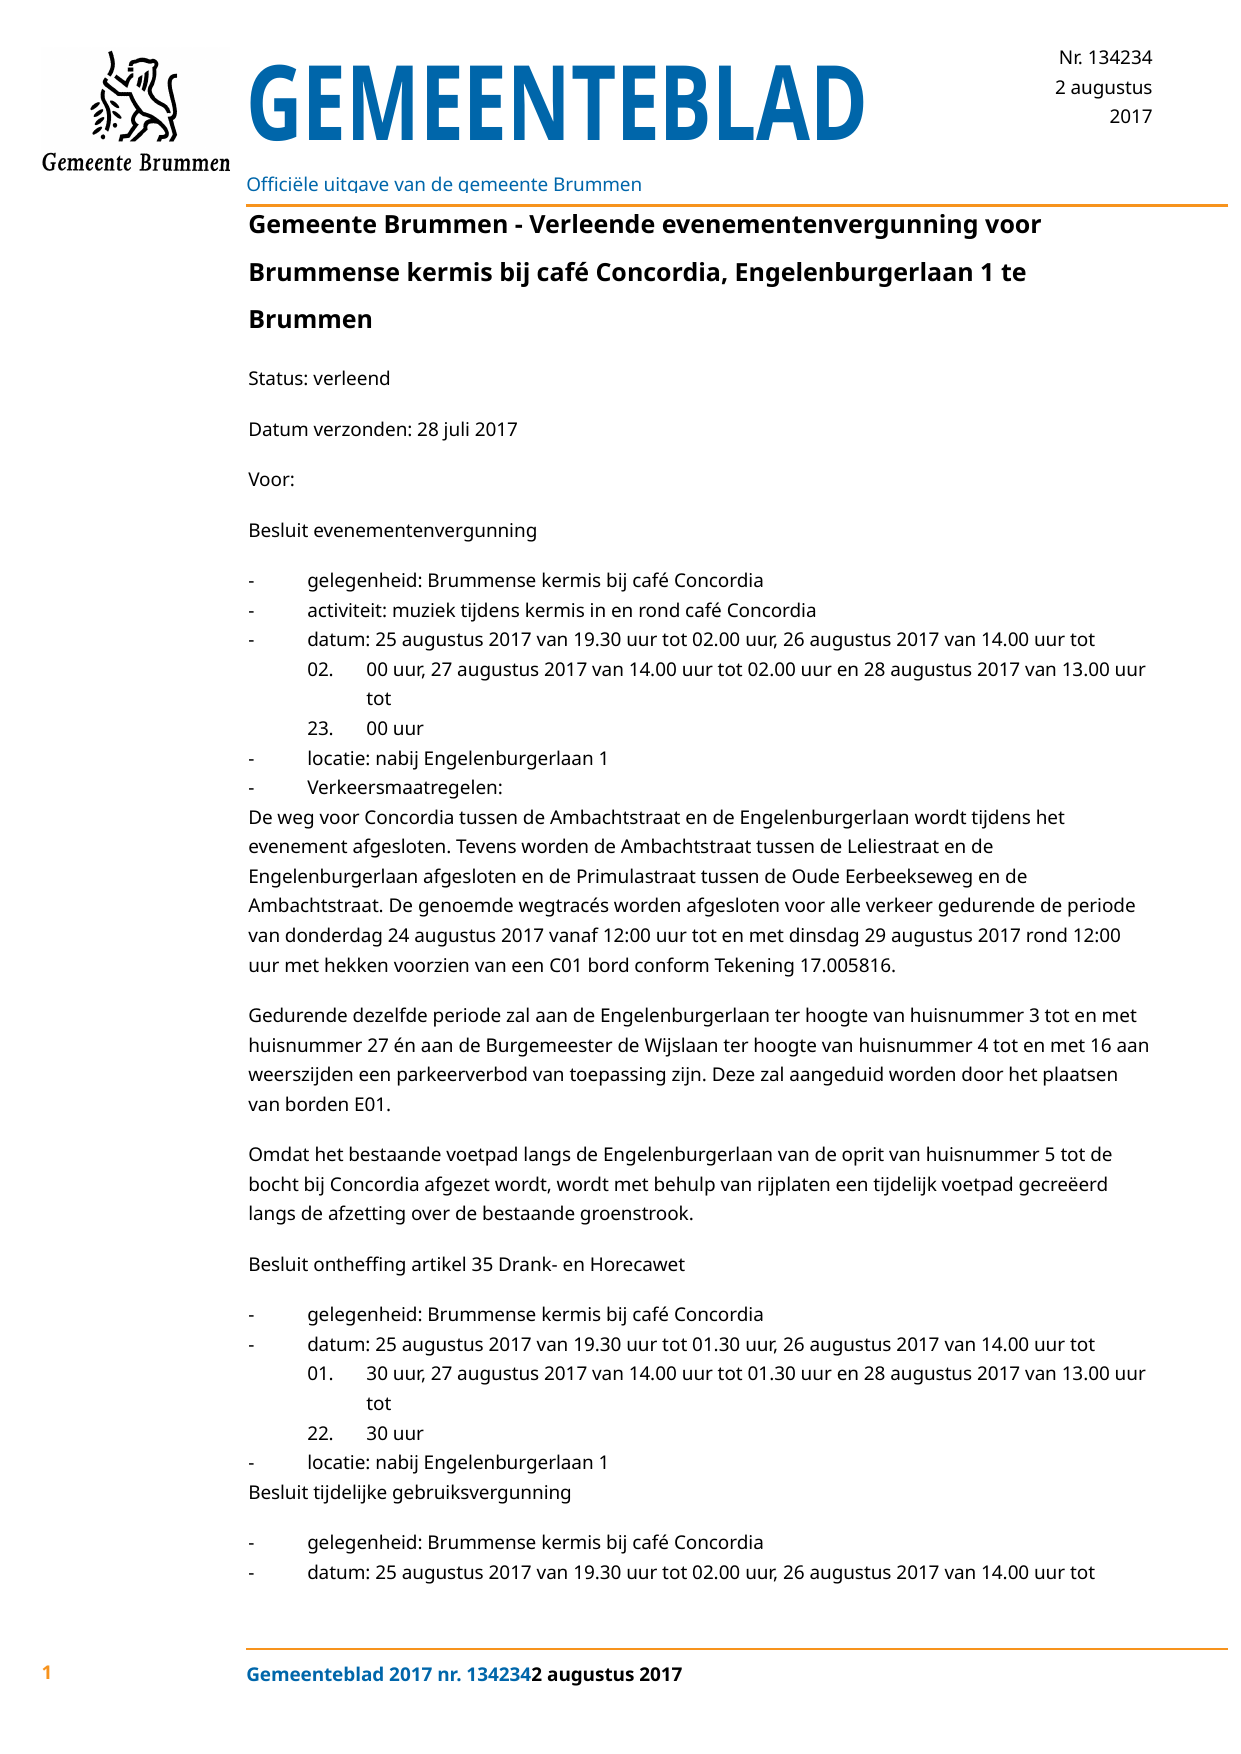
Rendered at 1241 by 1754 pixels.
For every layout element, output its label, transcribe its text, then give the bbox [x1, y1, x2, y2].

list gelegenheid: Brummense kermis bij café Concordia [248, 1529, 1152, 1555]
list Verkeersmaatregelen: [248, 774, 1152, 800]
list activiteit: muziek tijdens kermis in en rond café Concordia [248, 597, 1152, 622]
picture [41, 47, 231, 172]
text Gedurende dezelfde periode zal aan de Engelenburgerlaan ter hoogte van huisnummer 3 tot en met huisnummer 27 én aan de Burgemeester de Wijslaan ter hoogte van huisnummer 4 tot en met 16 aan weerszijden een parkeerverbod van toepassing zijn. Deze zal aangeduid worden door het plaatsen van borden E01. [248, 1002, 1152, 1117]
list gelegenheid: Brummense kermis bij café Concordia [248, 567, 1152, 593]
list datum: 25 augustus 2017 van 19.30 uur tot 02.00 uur, 26 augustus 2017 van 14.00 uur tot [248, 1559, 1152, 1584]
list 30 uur, 27 augustus 2017 van 14.00 uur tot 01.30 uur en 28 augustus 2017 van 13.00 uur tot [307, 1361, 1152, 1416]
text De weg voor Concordia tussen de Ambachtstraat en de Engelenburgerlaan wordt tijdens het evenement afgesloten. Tevens worden de Ambachtstraat tussen de Leliestraat en de Engelenburgerlaan afgesloten en de Primulastraat tussen de Oude Eerbeekseweg en de Ambachtstraat. De genoemde wegtracés worden afgesloten voor alle verkeer gedurende de periode van donderdag 24 augustus 2017 vanaf 12:00 uur tot en met dinsdag 29 augustus 2017 rond 12:00 uur met hekken voorzien van een C01 bord conform Tekening 17.005816. [248, 804, 1152, 977]
text Datum verzonden: 28 juli 2017 [248, 416, 1152, 442]
list datum: 25 augustus 2017 van 19.30 uur tot 01.30 uur, 26 augustus 2017 van 14.00 uur tot [248, 1331, 1152, 1357]
list 30 uur [307, 1420, 1152, 1445]
text Status: verleend [248, 366, 1152, 391]
text Voor: [248, 466, 1152, 492]
list datum: 25 augustus 2017 van 19.30 uur tot 02.00 uur, 26 augustus 2017 van 14.00 uur tot [248, 626, 1152, 652]
text Besluit evenementenvergunning [248, 517, 1152, 542]
list gelegenheid: Brummense kermis bij café Concordia [248, 1301, 1152, 1327]
text Omdat het bestaande voetpad langs de Engelenburgerlaan van de oprit van huisnummer 5 tot de bocht bij Concordia afgezet wordt, wordt met behulp van rijplaten een tijdelijk voetpad gecreëerd langs de afzetting over de bestaande groenstrook. [248, 1141, 1152, 1226]
list 00 uur [307, 715, 1152, 741]
list locatie: nabij Engelenburgerlaan 1 [248, 745, 1152, 770]
text Besluit ontheffing artikel 35 Drank- en Horecawet [248, 1251, 1152, 1277]
list 00 uur, 27 augustus 2017 van 14.00 uur tot 02.00 uur en 28 augustus 2017 van 13.00 uur tot [307, 656, 1152, 711]
text Gemeente Brummen - Verleende evenementenvergunning voor Brummense kermis bij café Concordia, Engelenburgerlaan 1 te Brummen [248, 207, 1152, 336]
list locatie: nabij Engelenburgerlaan 1 [248, 1449, 1152, 1475]
text Besluit tijdelijke gebruiksvergunning [248, 1479, 1152, 1504]
